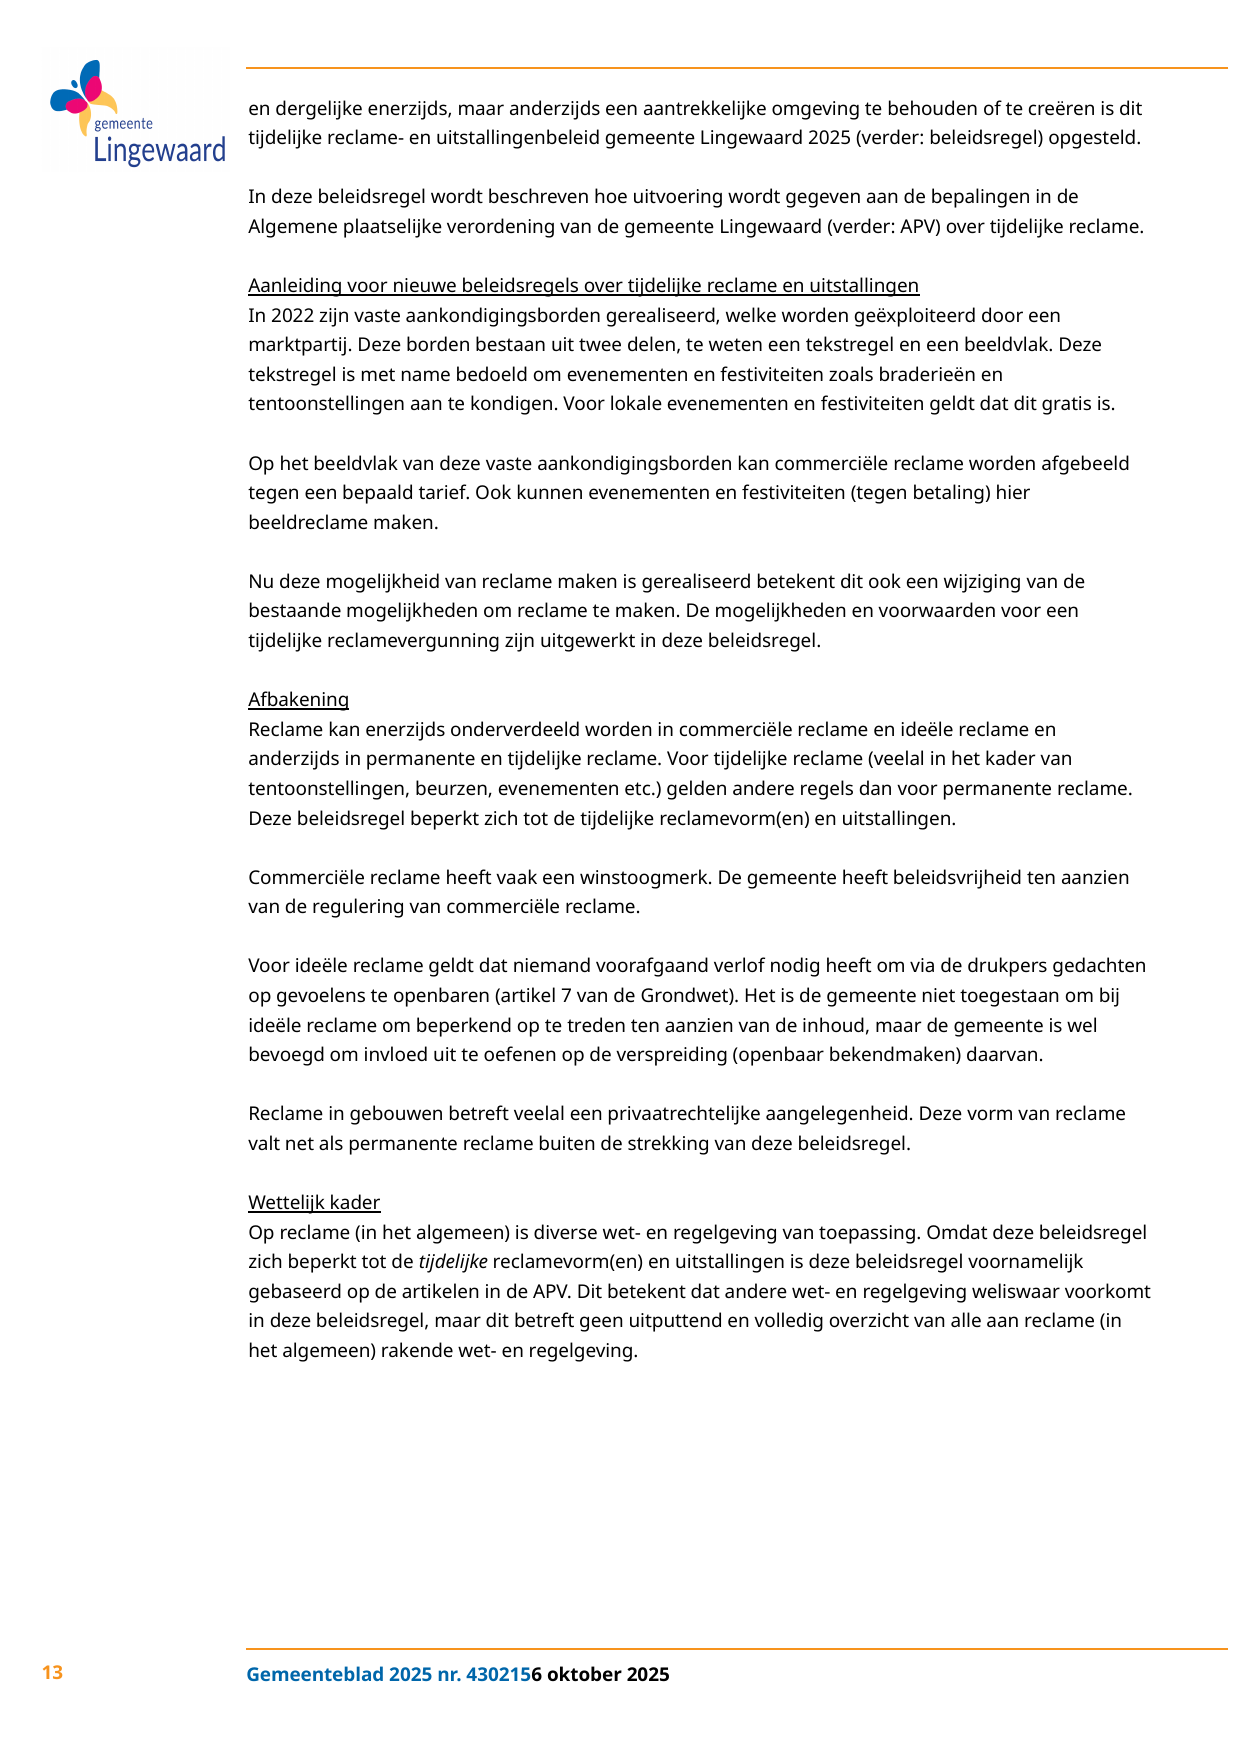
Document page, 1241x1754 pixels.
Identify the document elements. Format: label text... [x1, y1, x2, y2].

text In 2022 zijn vaste aankondigingsborden gerealiseerd, welke worden geëxploiteerd door een marktpartij. Deze borden bestaan uit twee delen, te weten een tekstregel en een beeldvlak. Deze tekstregel is met name bedoeld om evenementen en festiviteiten zoals braderieën en tentoonstellingen aan te kondigen. Voor lokale evenementen en festiviteiten geldt dat dit gratis is. [248, 302, 1152, 416]
text In deze beleidsregel wordt beschreven hoe uitvoering wordt gegeven aan de bepalingen in de Algemene plaatselijke verordening van de gemeente Lingewaard (verder: APV) over tijdelijke reclame. [248, 183, 1152, 239]
text Aanleiding voor nieuwe beleidsregels over tijdelijke reclame en uitstallingen [248, 272, 1152, 298]
text Wettelijk kader [248, 1189, 1152, 1215]
text Commerciële reclame heeft vaak een winstoogmerk. De gemeente heeft beleidsvrijheid ten aanzien van de regulering van commerciële reclame. [248, 864, 1152, 919]
text Op het beeldvlak van deze vaste aankondigingsborden kan commerciële reclame worden afgebeeld tegen een bepaald tarief. Ook kunnen evenementen en festiviteiten (tegen betaling) hier beeldreclame maken. [248, 450, 1152, 535]
text Voor ideële reclame geldt dat niemand voorafgaand verlof nodig heeft om via de drukpers gedachten op gevoelens te openbaren (artikel 7 van de Grondwet). Het is de gemeente niet toegestaan om bij ideële reclame om beperkend op te treden ten aanzien van de inhoud, maar de gemeente is wel bevoegd om invloed uit te oefenen op de verspreiding (openbaar bekendmaken) daarvan. [248, 953, 1152, 1067]
text Reclame in gebouwen betreft veelal een privaatrechtelijke aangelegenheid. Deze vorm van reclame valt net als permanente reclame buiten de strekking van deze beleidsregel. [248, 1101, 1152, 1156]
text Afbakening [248, 686, 1152, 712]
picture [41, 47, 231, 172]
text Op reclame (in het algemeen) is diverse wet- en regelgeving van toepassing. Omdat deze beleidsregel zich beperkt tot de tijdelijke reclamevorm(en) en uitstallingen is deze beleidsregel voornamelijk gebaseerd op de artikelen in de APV. Dit betekent dat andere wet- en regelgeving weliswaar voorkomt in deze beleidsregel, maar dit betreft geen uitputtend en volledig overzicht van alle aan reclame (in het algemeen) rakende wet- en regelgeving. [248, 1219, 1152, 1363]
text en dergelijke enerzijds, maar anderzijds een aantrekkelijke omgeving te behouden of te creëren is dit tijdelijke reclame- en uitstallingenbeleid gemeente Lingewaard 2025 (verder: beleidsregel) opgesteld. [248, 95, 1152, 150]
text Nu deze mogelijkheid van reclame maken is gerealiseerd betekent dit ook een wijziging van de bestaande mogelijkheden om reclame te maken. De mogelijkheden en voorwaarden voor een tijdelijke reclamevergunning zijn uitgewerkt in deze beleidsregel. [248, 568, 1152, 653]
text Reclame kan enerzijds onderverdeeld worden in commerciële reclame en ideële reclame en anderzijds in permanente en tijdelijke reclame. Voor tijdelijke reclame (veelal in het kader van tentoonstellingen, beurzen, evenementen etc.) gelden andere regels dan voor permanente reclame. Deze beleidsregel beperkt zich tot de tijdelijke reclamevorm(en) en uitstallingen. [248, 716, 1152, 831]
